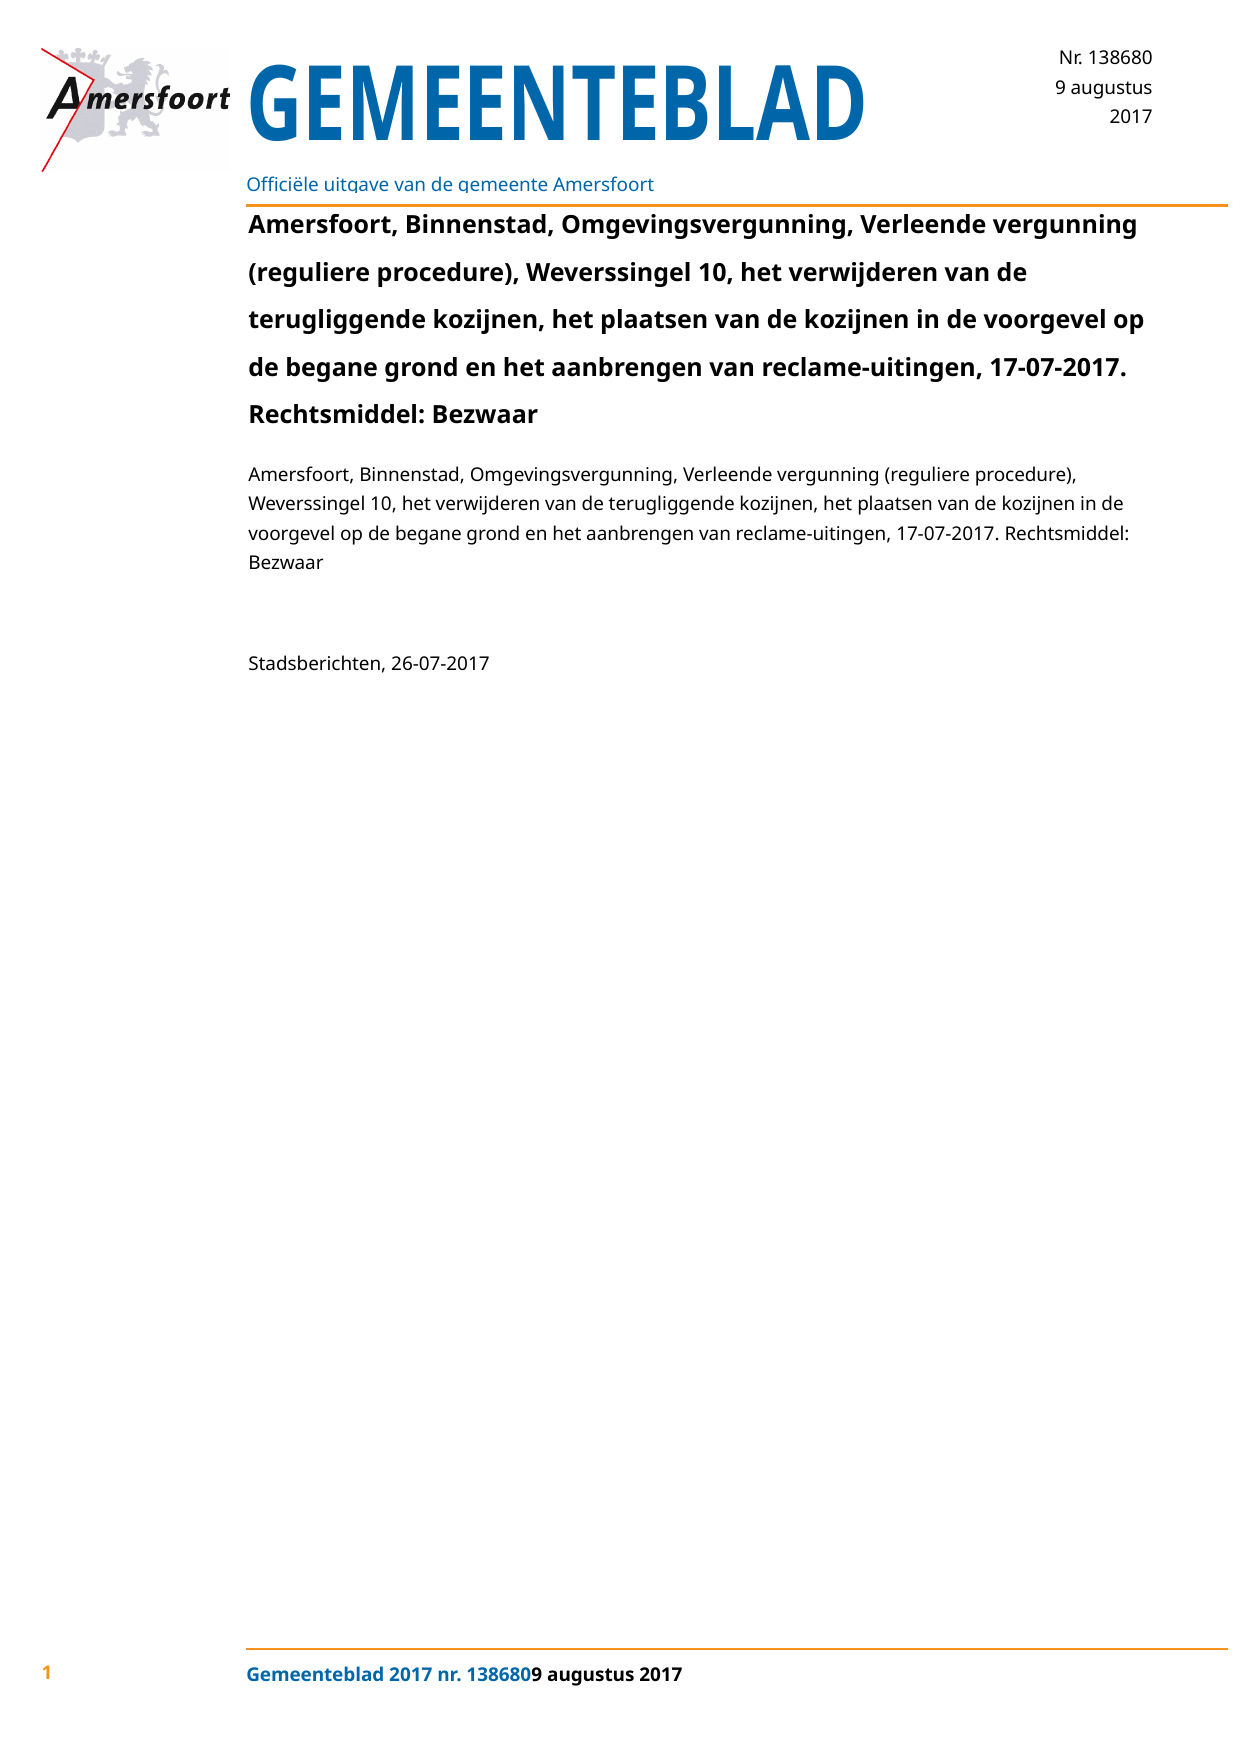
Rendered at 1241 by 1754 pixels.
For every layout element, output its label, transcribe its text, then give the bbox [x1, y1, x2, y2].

text Stadsberichten, 26-07-2017 [248, 650, 1152, 676]
text Amersfoort, Binnenstad, Omgevingsvergunning, Verleende vergunning (reguliere procedure), Weverssingel 10, het verwijderen van de terugliggende kozijnen, het plaatsen van de kozijnen in de voorgevel op de begane grond en het aanbrengen van reclame-uitingen, 17-07-2017. Rechtsmiddel: Bezwaar [248, 207, 1152, 431]
text Amersfoort, Binnenstad, Omgevingsvergunning, Verleende vergunning (reguliere procedure), Weverssingel 10, het verwijderen van de terugliggende kozijnen, het plaatsen van de kozijnen in de voorgevel op de begane grond en het aanbrengen van reclame-uitingen, 17-07-2017. Rechtsmiddel: Bezwaar [248, 461, 1152, 575]
picture [41, 47, 231, 172]
